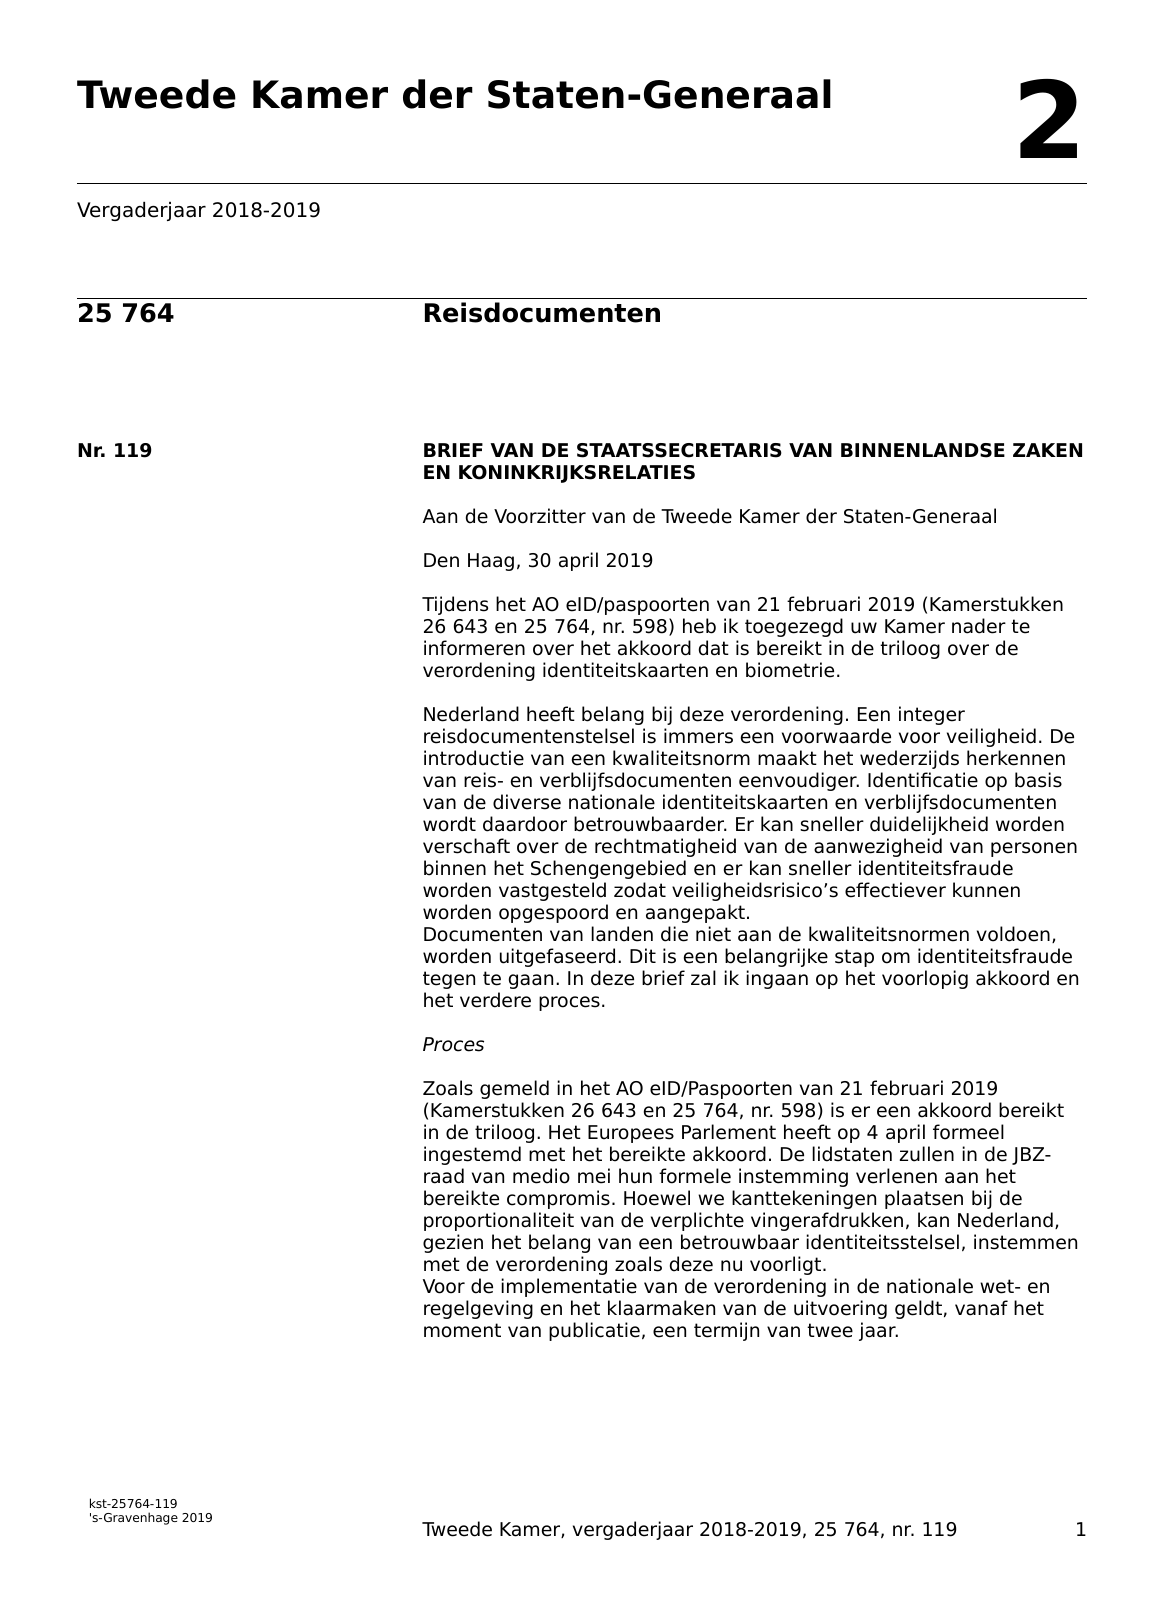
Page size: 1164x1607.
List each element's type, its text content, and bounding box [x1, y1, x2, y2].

text Voor de implementatie van de verordening in de nationale wet- en regelgeving en het klaarmaken van de uitvoering geldt, vanaf het moment van publicatie, een termijn van twee jaar. [422, 1276, 1087, 1342]
text kst-25764-119 [88, 1497, 323, 1511]
table_header Tweede Kamer der Staten-Generaal [77, 59, 886, 183]
text Aan de Voorzitter van de Tweede Kamer der Staten-Generaal [422, 506, 1087, 528]
table_header 2 [886, 59, 1087, 183]
subtitle Proces [422, 1034, 1087, 1056]
subtitle Nr. 119 BRIEF VAN DE STAATSSECRETARIS VAN BINNENLANDSE ZAKEN EN KONINKRIJKSRELATIES [77, 440, 1087, 484]
text Tijdens het AO eID/paspoorten van 21 februari 2019 (Kamerstukken 26 643 en 25 764, nr. 598) heb ik toegezegd uw Kamer nader te informeren over het akkoord dat is bereikt in de triloog over de verordening identiteitskaarten en biometrie. [422, 594, 1087, 682]
text Nederland heeft belang bij deze verordening. Een integer reisdocumentenstelsel is immers een voorwaarde voor veiligheid. De introductie van een kwaliteitsnorm maakt het wederzijds herkennen van reis- en verblijfsdocumenten eenvoudiger. Identificatie op basis van de diverse nationale identiteitskaarten en verblijfsdocumenten wordt daardoor betrouwbaarder. Er kan sneller duidelijkheid worden verschaft over de rechtmatigheid van de aanwezigheid van personen binnen het Schengengebied en er kan sneller identiteitsfraude worden vastgesteld zodat veiligheidsrisico’s effectiever kunnen worden opgespoord en aangepakt. [422, 704, 1087, 924]
text 's-Gravenhage 2019 [88, 1511, 323, 1525]
subtitle 25 764 Reisdocumenten [77, 299, 1087, 329]
text Den Haag, 30 april 2019 [422, 550, 1087, 572]
text Documenten van landen die niet aan de kwaliteitsnormen voldoen, worden uitgefaseerd. Dit is een belangrijke stap om identiteitsfraude tegen te gaan. In deze brief zal ik ingaan op het voorlopig akkoord en het verdere proces. [422, 924, 1087, 1012]
text Zoals gemeld in het AO eID/Paspoorten van 21 februari 2019 (Kamerstukken 26 643 en 25 764, nr. 598) is er een akkoord bereikt in de triloog. Het Europees Parlement heeft op 4 april formeel ingestemd met het bereikte akkoord. De lidstaten zullen in de JBZ-raad van medio mei hun formele instemming verlenen aan het bereikte compromis. Hoewel we kanttekeningen plaatsen bij de proportionaliteit van de verplichte vingerafdrukken, kan Nederland, gezien het belang van een betrouwbaar identiteitsstelsel, instemmen met de verordening zoals deze nu voorligt. [422, 1078, 1087, 1276]
table_cell Vergaderjaar 2018-2019 [77, 184, 1087, 298]
